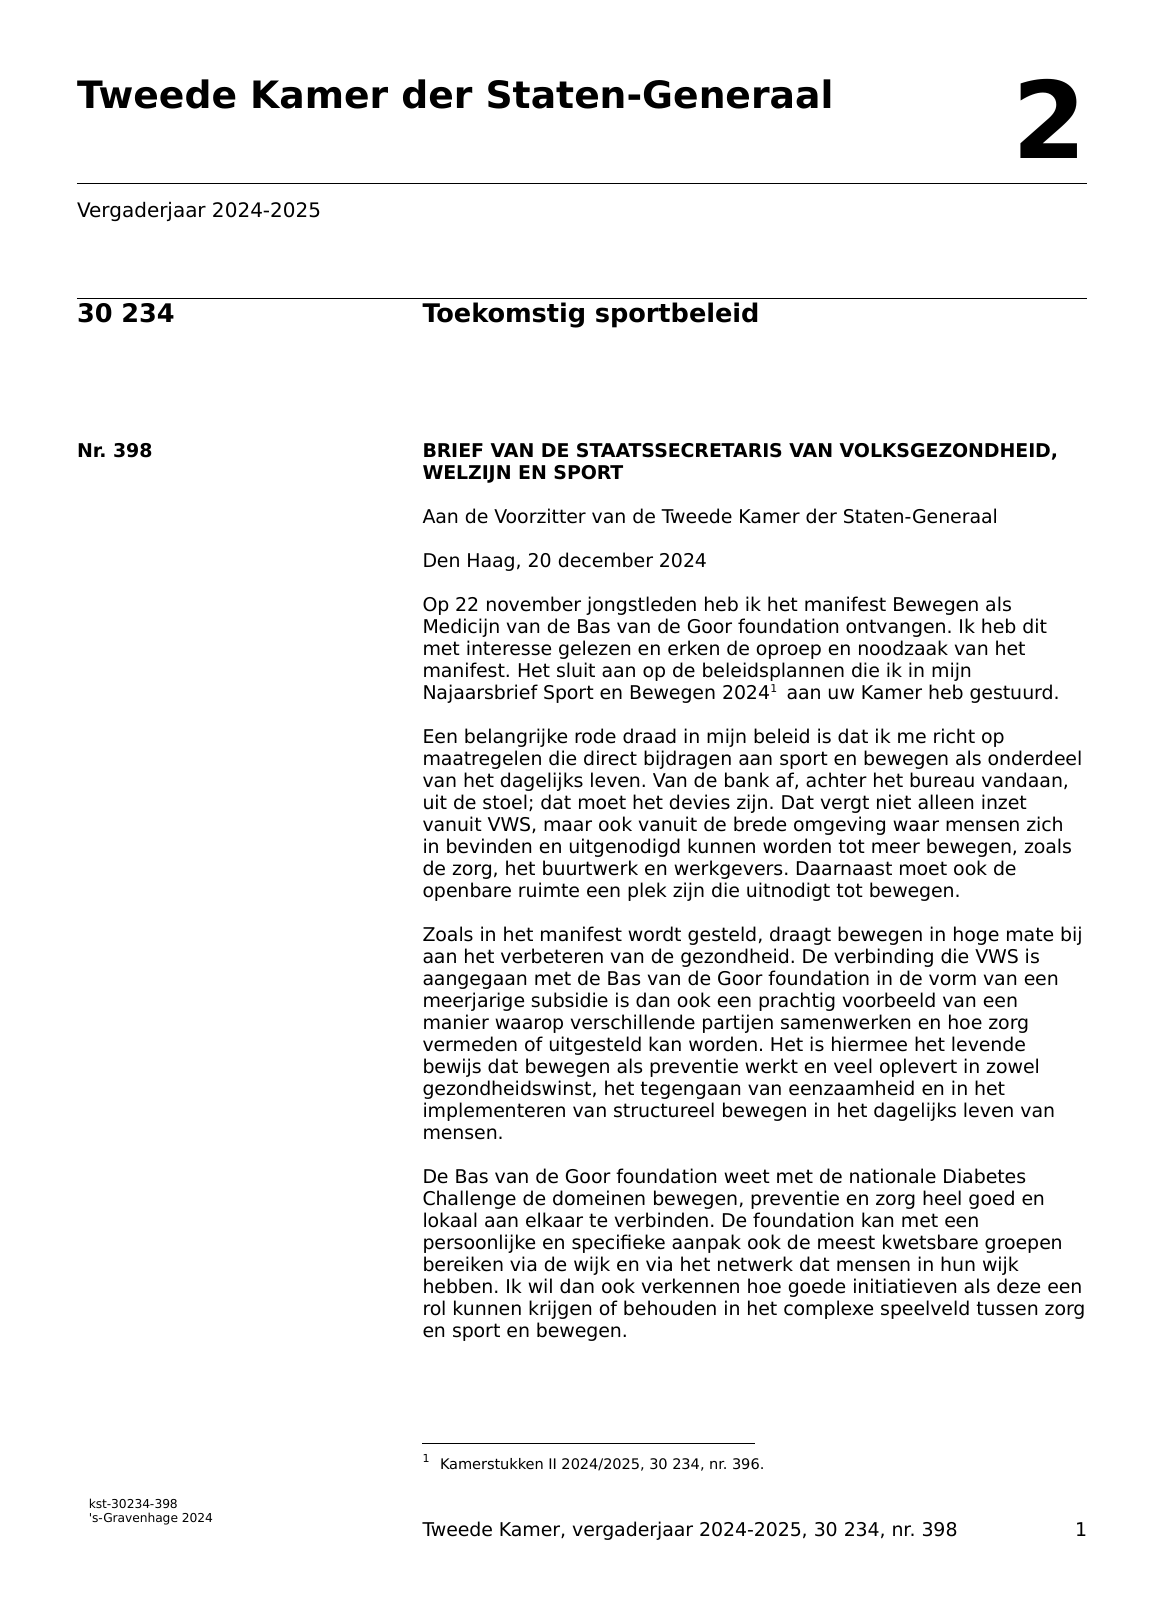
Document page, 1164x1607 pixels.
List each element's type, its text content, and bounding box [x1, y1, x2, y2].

text Een belangrijke rode draad in mijn beleid is dat ik me richt op maatregelen die direct bijdragen aan sport en bewegen als onderdeel van het dagelijks leven. Van de bank af, achter het bureau vandaan, uit de stoel; dat moet het devies zijn. Dat vergt niet alleen inzet vanuit VWS, maar ook vanuit de brede omgeving waar mensen zich in bevinden en uitgenodigd kunnen worden tot meer bewegen, zoals de zorg, het buurtwerk en werkgevers. Daarnaast moet ook de openbare ruimte een plek zijn die uitnodigt tot bewegen. [422, 726, 1087, 902]
text De Bas van de Goor foundation weet met de nationale Diabetes Challenge de domeinen bewegen, preventie en zorg heel goed en lokaal aan elkaar te verbinden. De foundation kan met een persoonlijke en specifieke aanpak ook de meest kwetsbare groepen bereiken via de wijk en via het netwerk dat mensen in hun wijk hebben. Ik wil dan ook verkennen hoe goede initiatieven als deze een rol kunnen krijgen of behouden in het complexe speelveld tussen zorg en sport en bewegen. [422, 1166, 1087, 1342]
text Op 22 november jongstleden heb ik het manifest Bewegen als Medicijn van de Bas van de Goor foundation ontvangen. Ik heb dit met interesse gelezen en erken de oproep en noodzaak van het manifest. Het sluit aan op de beleidsplannen die ik in mijn Najaarsbrief Sport en Bewegen 2024 aan uw Kamer heb gestuurd. [422, 594, 1087, 704]
text Aan de Voorzitter van de Tweede Kamer der Staten-Generaal [422, 506, 1087, 528]
text 's-Gravenhage 2024 [88, 1511, 323, 1525]
text Kamerstukken II 2024/2025, 30 234, nr. 396. [422, 1452, 1087, 1474]
table_cell Vergaderjaar 2024-2025 [77, 184, 1087, 298]
text kst-30234-398 [88, 1497, 323, 1511]
subtitle Nr. 398 BRIEF VAN DE STAATSSECRETARIS VAN VOLKSGEZONDHEID, WELZIJN EN SPORT [77, 440, 1087, 484]
table_header 2 [886, 59, 1087, 183]
text Den Haag, 20 december 2024 [422, 550, 1087, 572]
subtitle 30 234 Toekomstig sportbeleid [77, 299, 1087, 329]
text Zoals in het manifest wordt gesteld, draagt bewegen in hoge mate bij aan het verbeteren van de gezondheid. De verbinding die VWS is aangegaan met de Bas van de Goor foundation in de vorm van een meerjarige subsidie is dan ook een prachtig voorbeeld van een manier waarop verschillende partijen samenwerken en hoe zorg vermeden of uitgesteld kan worden. Het is hiermee het levende bewijs dat bewegen als preventie werkt en veel oplevert in zowel gezondheidswinst, het tegengaan van eenzaamheid en in het implementeren van structureel bewegen in het dagelijks leven van mensen. [422, 924, 1087, 1144]
table_header Tweede Kamer der Staten-Generaal [77, 59, 886, 183]
